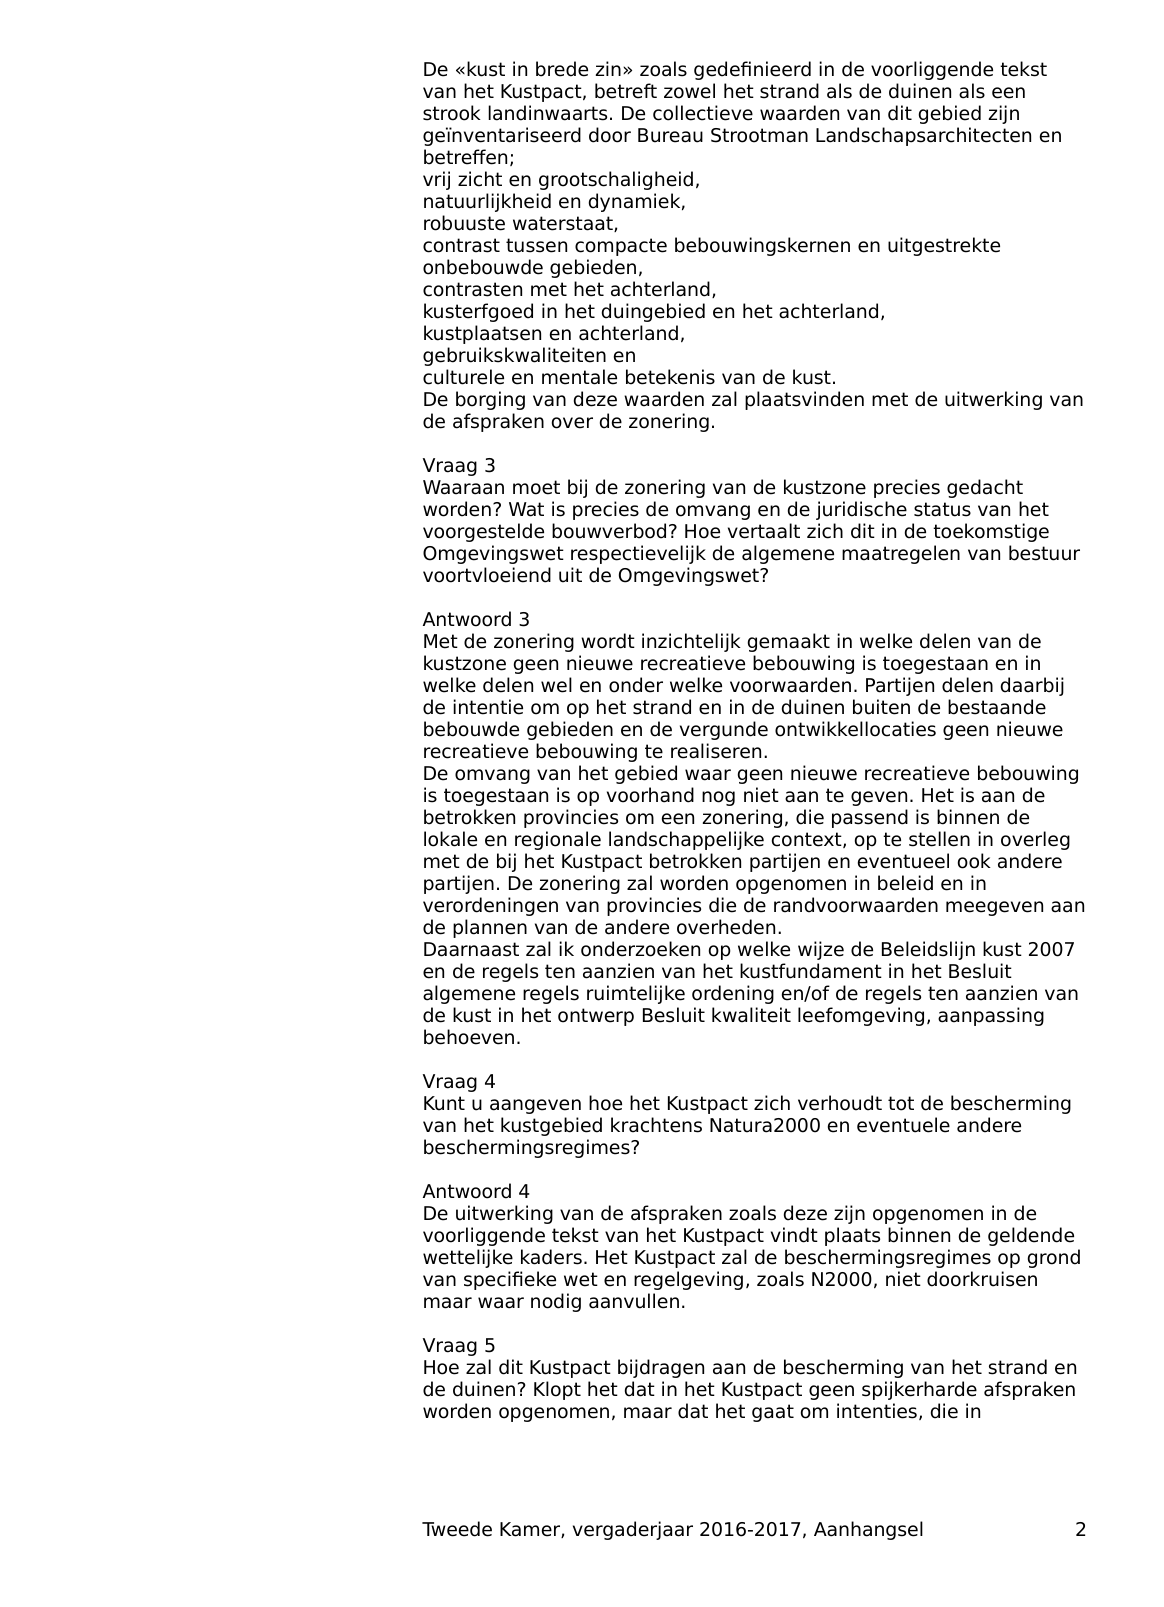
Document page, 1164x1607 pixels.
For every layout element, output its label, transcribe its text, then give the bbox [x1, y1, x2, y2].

text Waaraan moet bij de zonering van de kustzone precies gedacht worden? Wat is precies de omvang en de juridische status van het voorgestelde bouwverbod? Hoe vertaalt zich dit in de toekomstige Omgevingswet respectievelijk de algemene maatregelen van bestuur voortvloeiend uit de Omgevingswet? [422, 477, 1087, 587]
text contrast tussen compacte bebouwingskernen en uitgestrekte onbebouwde gebieden, [422, 235, 1087, 279]
text Met de zonering wordt inzichtelijk gemaakt in welke delen van de kustzone geen nieuwe recreatieve bebouwing is toegestaan en in welke delen wel en onder welke voorwaarden. Partijen delen daarbij de intentie om op het strand en in de duinen buiten de bestaande bebouwde gebieden en de vergunde ontwikkellocaties geen nieuwe recreatieve bebouwing te realiseren. [422, 631, 1087, 763]
text Antwoord 4 [422, 1181, 1087, 1203]
text Kunt u aangeven hoe het Kustpact zich verhoudt tot de bescherming van het kustgebied krachtens Natura2000 en eventuele andere beschermingsregimes? [422, 1093, 1087, 1159]
text Vraag 4 [422, 1071, 1087, 1093]
text Antwoord 3 [422, 609, 1087, 631]
text vrij zicht en grootschaligheid, [422, 169, 1087, 191]
text De uitwerking van de afspraken zoals deze zijn opgenomen in de voorliggende tekst van het Kustpact vindt plaats binnen de geldende wettelijke kaders. Het Kustpact zal de beschermingsregimes op grond van specifieke wet en regelgeving, zoals N2000, niet doorkruisen maar waar nodig aanvullen. [422, 1203, 1087, 1313]
text gebruikskwaliteiten en [422, 345, 1087, 367]
text natuurlijkheid en dynamiek, [422, 191, 1087, 213]
text kusterfgoed in het duingebied en het achterland, [422, 301, 1087, 323]
text robuuste waterstaat, [422, 213, 1087, 235]
text De borging van deze waarden zal plaatsvinden met de uitwerking van de afspraken over de zonering. [422, 389, 1087, 433]
text De omvang van het gebied waar geen nieuwe recreatieve bebouwing is toegestaan is op voorhand nog niet aan te geven. Het is aan de betrokken provincies om een zonering, die passend is binnen de lokale en regionale landschappelijke context, op te stellen in overleg met de bij het Kustpact betrokken partijen en eventueel ook andere partijen. De zonering zal worden opgenomen in beleid en in verordeningen van provincies die de randvoorwaarden meegeven aan de plannen van de andere overheden. [422, 763, 1087, 939]
text Hoe zal dit Kustpact bijdragen aan de bescherming van het strand en de duinen? Klopt het dat in het Kustpact geen spijkerharde afspraken worden opgenomen, maar dat het gaat om intenties, die in [422, 1357, 1087, 1423]
text kustplaatsen en achterland, [422, 323, 1087, 345]
text De «kust in brede zin» zoals gedefinieerd in de voorliggende tekst van het Kustpact, betreft zowel het strand als de duinen als een strook landinwaarts. De collectieve waarden van dit gebied zijn geïnventariseerd door Bureau Strootman Landschapsarchitecten en betreffen; [422, 59, 1087, 169]
text Vraag 5 [422, 1335, 1087, 1357]
text Vraag 3 [422, 455, 1087, 477]
text contrasten met het achterland, [422, 279, 1087, 301]
text culturele en mentale betekenis van de kust. [422, 367, 1087, 389]
text Daarnaast zal ik onderzoeken op welke wijze de Beleidslijn kust 2007 en de regels ten aanzien van het kustfundament in het Besluit algemene regels ruimtelijke ordening en/of de regels ten aanzien van de kust in het ontwerp Besluit kwaliteit leefomgeving, aanpassing behoeven. [422, 939, 1087, 1048]
